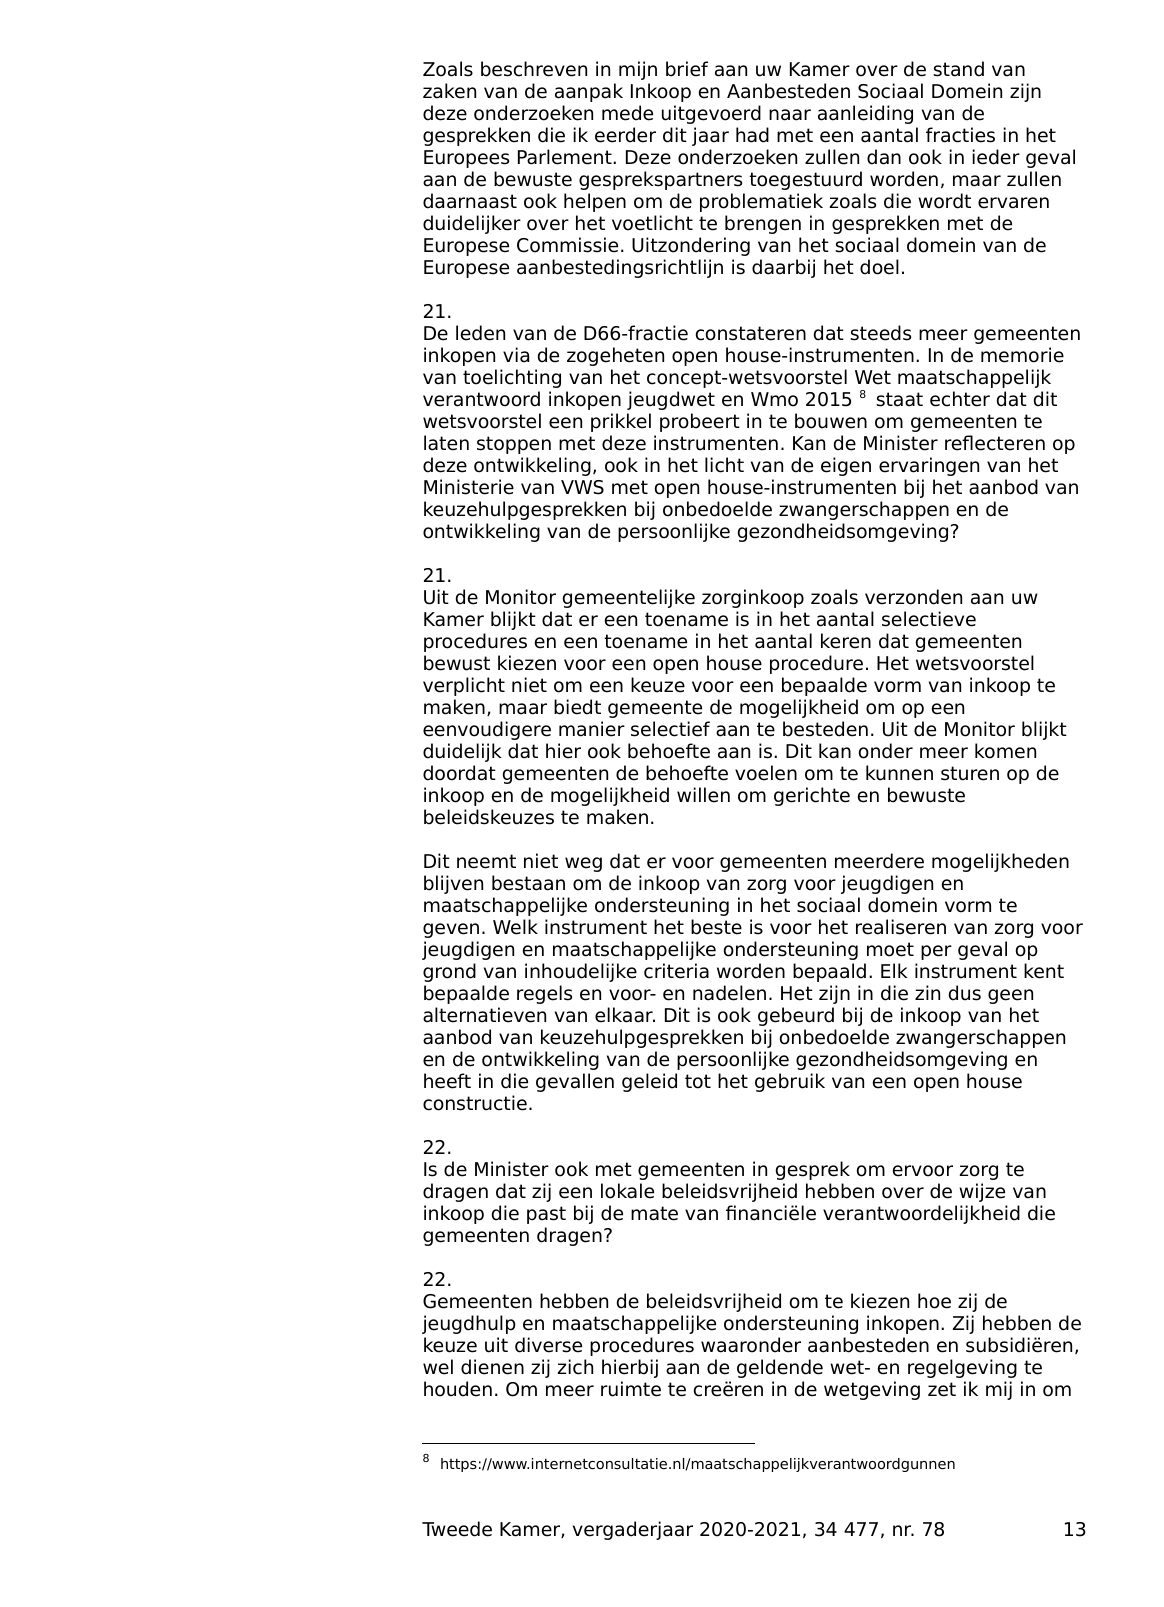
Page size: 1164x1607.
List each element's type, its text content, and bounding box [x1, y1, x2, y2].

text 21. [422, 301, 1087, 323]
text Gemeenten hebben de beleidsvrijheid om te kiezen hoe zij de jeugdhulp en maatschappelijke ondersteuning inkopen. Zij hebben de keuze uit diverse procedures waaronder aanbesteden en subsidiëren, wel dienen zij zich hierbij aan de geldende wet- en regelgeving te houden. Om meer ruimte te creëren in de wetgeving zet ik mij in om [422, 1291, 1087, 1401]
text Zoals beschreven in mijn brief aan uw Kamer over de stand van zaken van de aanpak Inkoop en Aanbesteden Sociaal Domein zijn deze onderzoeken mede uitgevoerd naar aanleiding van de gesprekken die ik eerder dit jaar had met een aantal fracties in het Europees Parlement. Deze onderzoeken zullen dan ook in ieder geval aan de bewuste gesprekspartners toegestuurd worden, maar zullen daarnaast ook helpen om de problematiek zoals die wordt ervaren duidelijker over het voetlicht te brengen in gesprekken met de Europese Commissie. Uitzondering van het sociaal domein van de Europese aanbestedingsrichtlijn is daarbij het doel. [422, 59, 1087, 279]
text Is de Minister ook met gemeenten in gesprek om ervoor zorg te dragen dat zij een lokale beleidsvrijheid hebben over de wijze van inkoop die past bij de mate van financiële verantwoordelijkheid die gemeenten dragen? [422, 1159, 1087, 1247]
text Dit neemt niet weg dat er voor gemeenten meerdere mogelijkheden blijven bestaan om de inkoop van zorg voor jeugdigen en maatschappelijke ondersteuning in het sociaal domein vorm te geven. Welk instrument het beste is voor het realiseren van zorg voor jeugdigen en maatschappelijke ondersteuning moet per geval op grond van inhoudelijke criteria worden bepaald. Elk instrument kent bepaalde regels en voor- en nadelen. Het zijn in die zin dus geen alternatieven van elkaar. Dit is ook gebeurd bij de inkoop van het aanbod van keuzehulpgesprekken bij onbedoelde zwangerschappen en de ontwikkeling van de persoonlijke gezondheidsomgeving en heeft in die gevallen geleid tot het gebruik van een open house constructie. [422, 851, 1087, 1115]
text De leden van de D66-fractie constateren dat steeds meer gemeenten inkopen via de zogeheten open house-instrumenten. In de memorie van toelichting van het concept-wetsvoorstel Wet maatschappelijk verantwoord inkopen jeugdwet en Wmo 2015 staat echter dat dit wetsvoorstel een prikkel probeert in te bouwen om gemeenten te laten stoppen met deze instrumenten. Kan de Minister reflecteren op deze ontwikkeling, ook in het licht van de eigen ervaringen van het Ministerie van VWS met open house-instrumenten bij het aanbod van keuzehulpgesprekken bij onbedoelde zwangerschappen en de ontwikkeling van de persoonlijke gezondheidsomgeving? [422, 323, 1087, 543]
text 22. [422, 1137, 1087, 1159]
text 22. [422, 1269, 1087, 1291]
text Uit de Monitor gemeentelijke zorginkoop zoals verzonden aan uw Kamer blijkt dat er een toename is in het aantal selectieve procedures en een toename in het aantal keren dat gemeenten bewust kiezen voor een open house procedure. Het wetsvoorstel verplicht niet om een keuze voor een bepaalde vorm van inkoop te maken, maar biedt gemeente de mogelijkheid om op een eenvoudigere manier selectief aan te besteden. Uit de Monitor blijkt duidelijk dat hier ook behoefte aan is. Dit kan onder meer komen doordat gemeenten de behoefte voelen om te kunnen sturen op de inkoop en de mogelijkheid willen om gerichte en bewuste beleidskeuzes te maken. [422, 587, 1087, 829]
text 21. [422, 565, 1087, 587]
text https://www.internetconsultatie.nl/maatschappelijkverantwoordgunnen [422, 1452, 1087, 1474]
